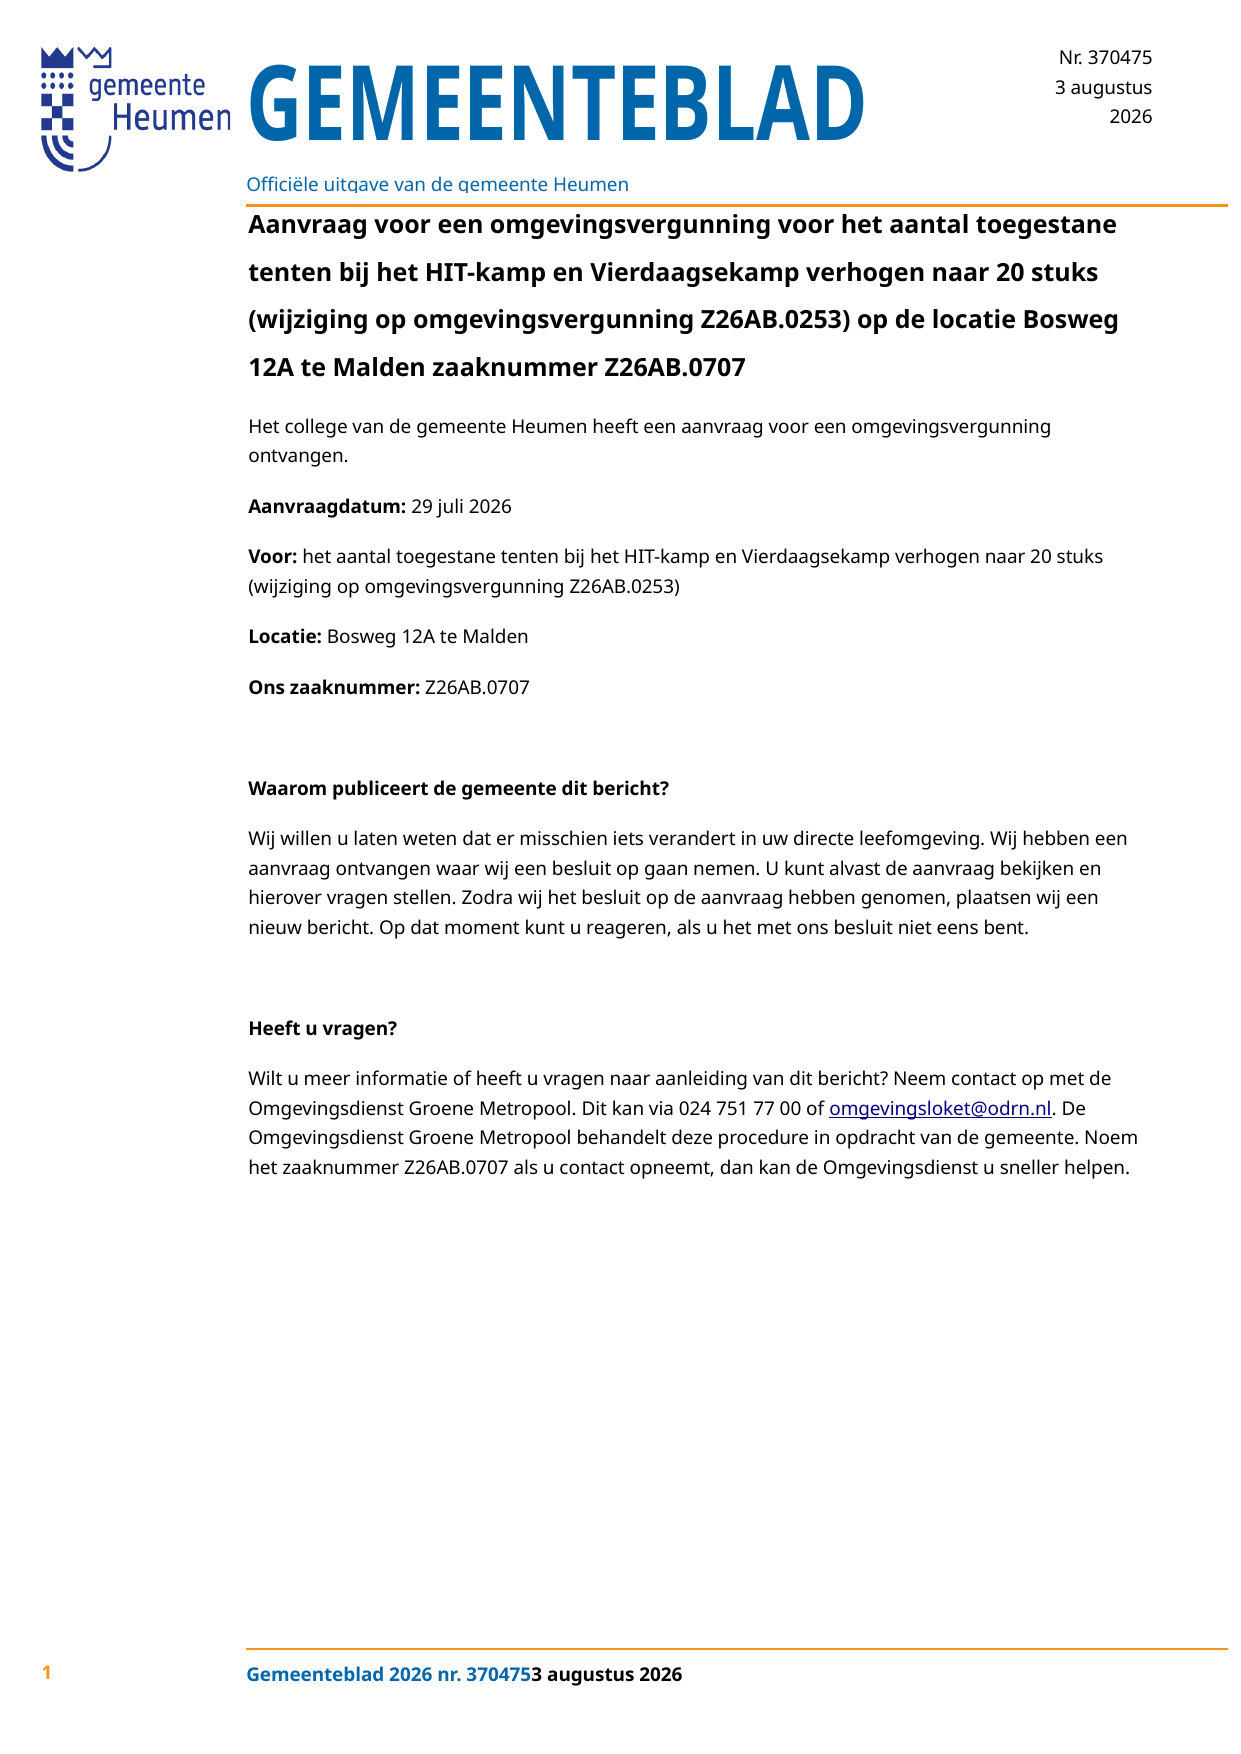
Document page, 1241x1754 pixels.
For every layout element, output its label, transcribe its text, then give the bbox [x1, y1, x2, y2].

text Waarom publiceert de gemeente dit bericht? [248, 775, 1152, 801]
text Aanvraag voor een omgevingsvergunning voor het aantal toegestane tenten bij het HIT-kamp en Vierdaagsekamp verhogen naar 20 stuks (wijziging op omgevingsvergunning Z26AB.0253) op de locatie Bosweg 12A te Malden zaaknummer Z26AB.0707 [248, 207, 1152, 384]
text Ons zaaknummer: Z26AB.0707 [248, 674, 1152, 700]
text Aanvraagdatum: 29 juli 2026 [248, 493, 1152, 519]
text Voor: het aantal toegestane tenten bij het HIT-kamp en Vierdaagsekamp verhogen naar 20 stuks (wijziging op omgevingsvergunning Z26AB.0253) [248, 543, 1152, 599]
text Wij willen u laten weten dat er misschien iets verandert in uw directe leefomgeving. Wij hebben een aanvraag ontvangen waar wij een besluit op gaan nemen. U kunt alvast de aanvraag bekijken en hierover vragen stellen. Zodra wij het besluit op de aanvraag hebben genomen, plaatsen wij een nieuw bericht. Op dat moment kunt u reageren, als u het met ons besluit niet eens bent. [248, 825, 1152, 940]
text Heeft u vragen? [248, 1015, 1152, 1041]
text Locatie: Bosweg 12A te Malden [248, 623, 1152, 649]
picture [41, 47, 231, 172]
text Het college van de gemeente Heumen heeft een aanvraag voor een omgevingsvergunning ontvangen. [248, 413, 1152, 468]
text Wilt u meer informatie of heeft u vragen naar aanleiding van dit bericht? Neem contact op met de Omgevingsdienst Groene Metropool. Dit kan via 024 751 77 00 of omgevingsloket@odrn.nl. De Omgevingsdienst Groene Metropool behandelt deze procedure in opdracht van de gemeente. Noem het zaaknummer Z26AB.0707 als u contact opneemt, dan kan de Omgevingsdienst u sneller helpen. [248, 1065, 1152, 1180]
